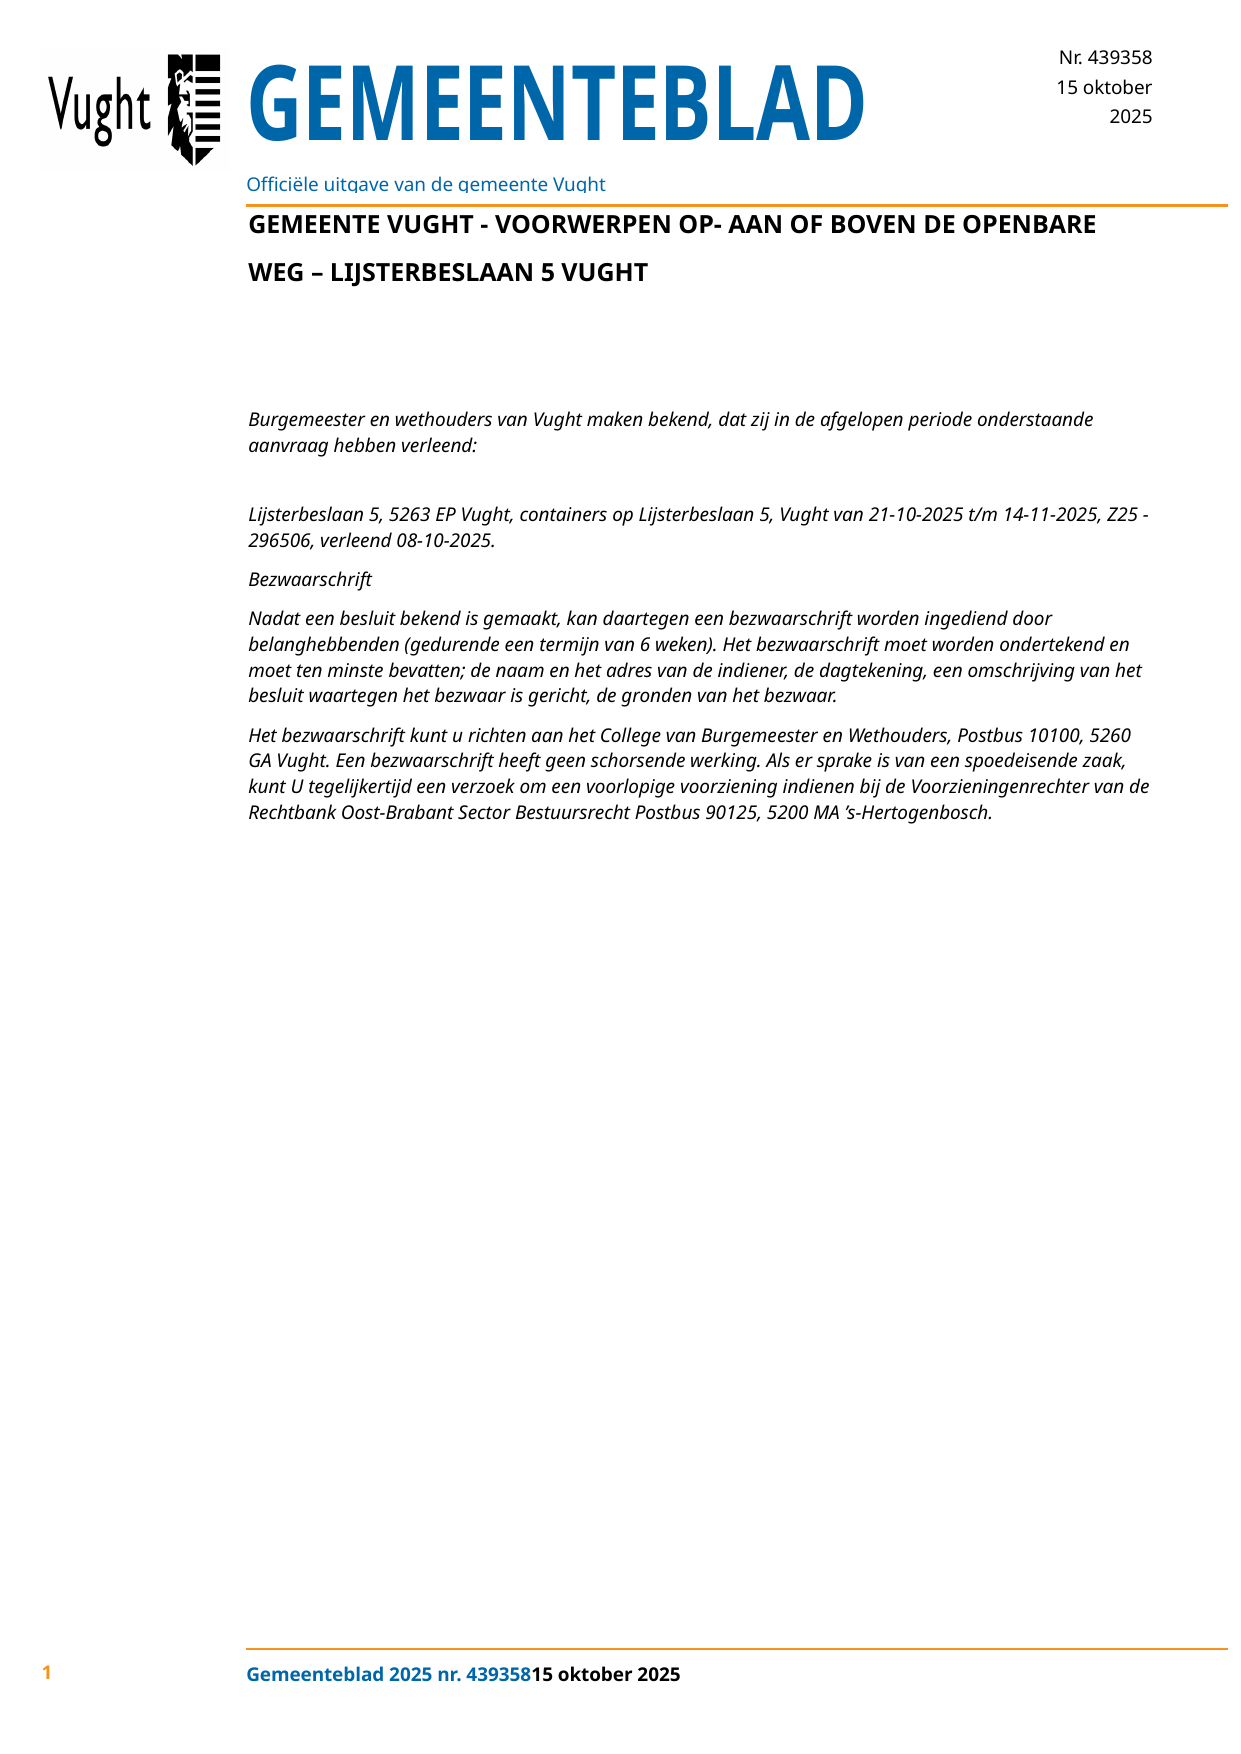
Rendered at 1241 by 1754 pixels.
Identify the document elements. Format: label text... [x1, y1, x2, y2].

text Het bezwaarschrift kunt u richten aan het College van Burgemeester en Wethouders, Postbus 10100, 5260 GA Vught. Een bezwaarschrift heeft geen schorsende werking. Als er sprake is van een spoedeisende zaak, kunt U tegelijkertijd een verzoek om een voorlopige voorziening indienen bij de Voorzieningenrechter van de Rechtbank Oost-Brabant Sector Bestuursrecht Postbus 90125, 5200 MA ’s-Hertogenbosch. [248, 722, 1152, 825]
text Nadat een besluit bekend is gemaakt, kan daartegen een bezwaarschrift worden ingediend door belanghebbenden (gedurende een termijn van 6 weken). Het bezwaarschrift moet worden ondertekend en moet ten minste bevatten; de naam en het adres van de indiener, de dagtekening, een omschrijving van het besluit waartegen het bezwaar is gericht, de gronden van het bezwaar. [248, 605, 1152, 708]
text GEMEENTE VUGHT - VOORWERPEN OP- AAN OF BOVEN DE OPENBARE WEG – LIJSTERBESLAAN 5 VUGHT [248, 207, 1152, 288]
text Lijsterbeslaan 5, 5263 EP Vught, containers op Lijsterbeslaan 5, Vught van 21-10-2025 t/m 14-11-2025, Z25 - 296506, verleend 08-10-2025. [248, 501, 1152, 552]
text Burgemeester en wethouders van Vught maken bekend, dat zij in de afgelopen periode onderstaande aanvraag hebben verleend: [248, 406, 1152, 458]
text Bezwaarschrift [248, 566, 1152, 592]
picture [41, 47, 231, 172]
